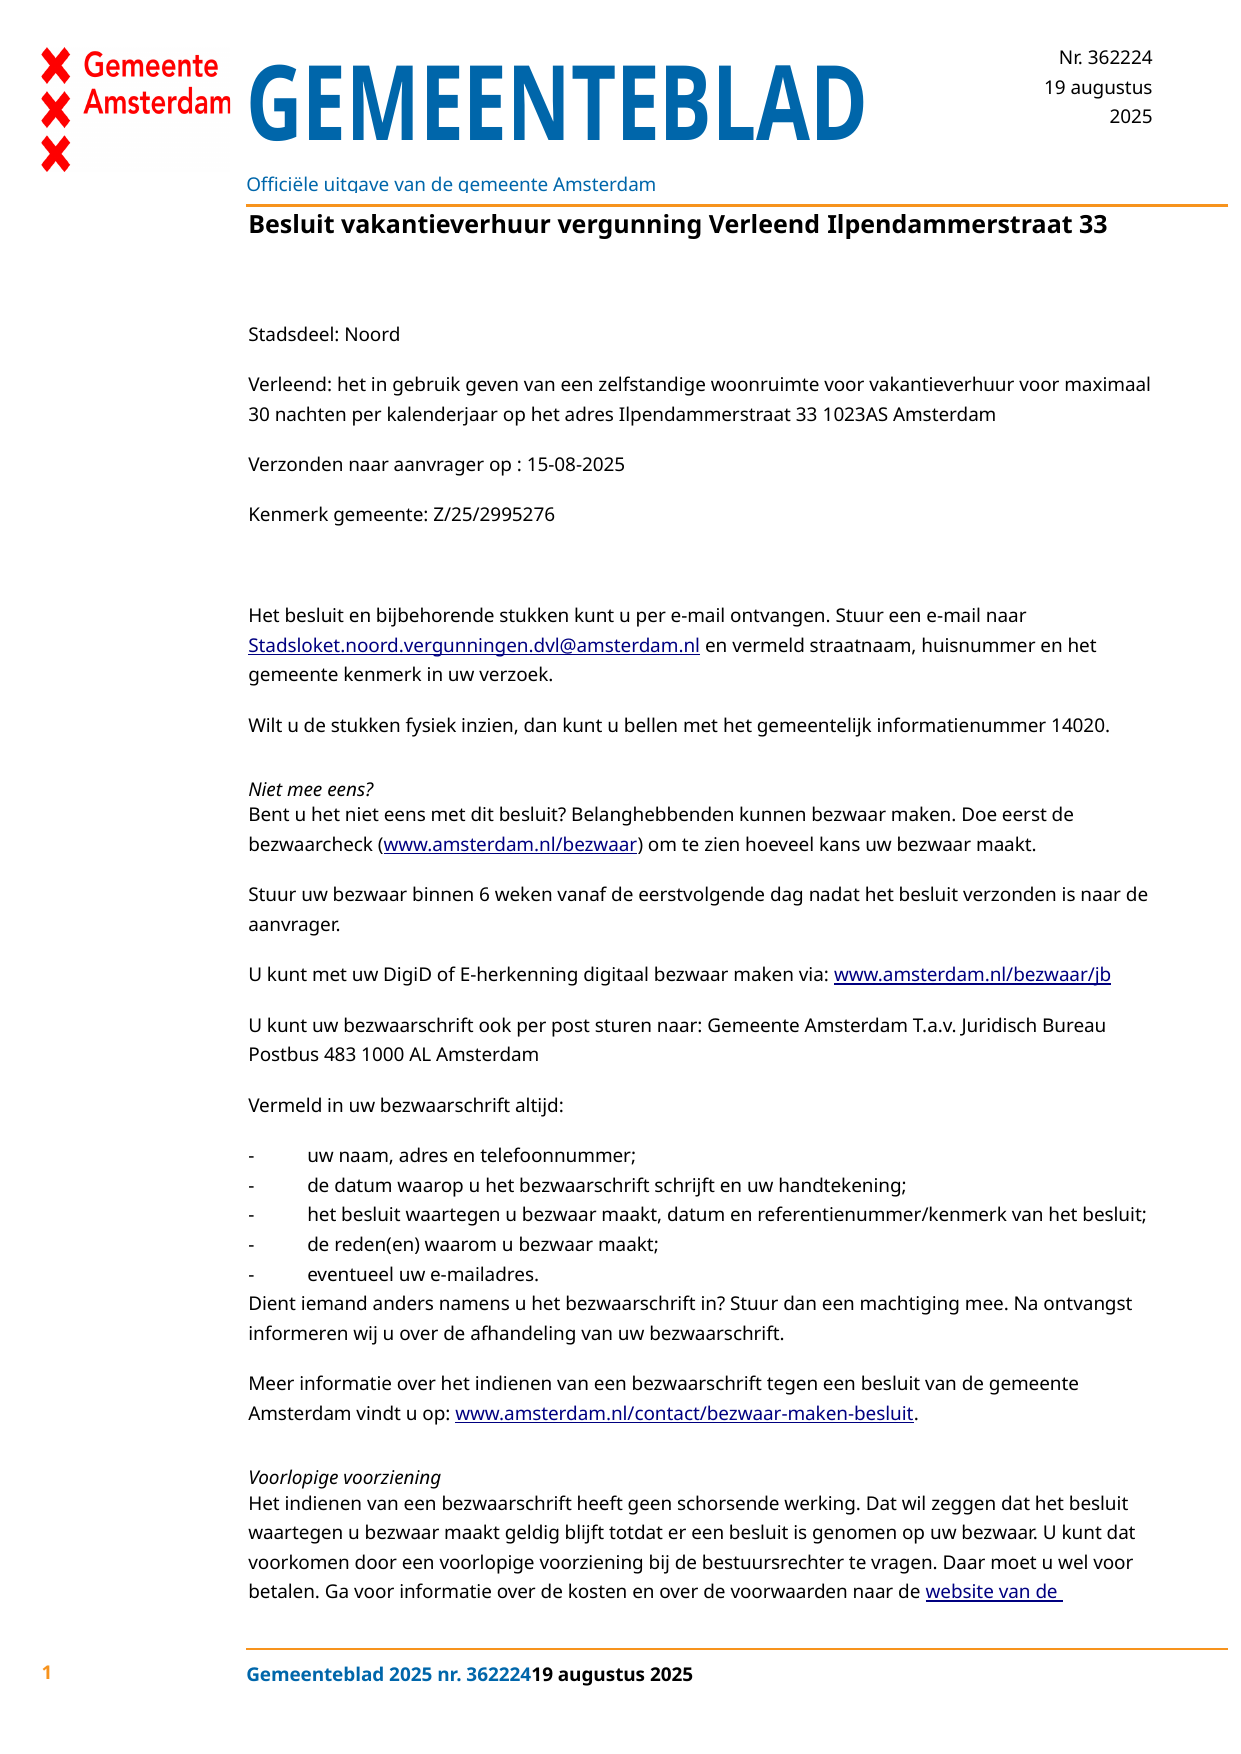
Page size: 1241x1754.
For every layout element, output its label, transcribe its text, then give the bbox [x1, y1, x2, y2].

text Vermeld in uw bezwaarschrift altijd: [248, 1092, 1152, 1118]
text Bent u het niet eens met dit besluit? Belanghebbenden kunnen bezwaar maken. Doe eerst de bezwaarcheck (www.amsterdam.nl/bezwaar) om te zien hoeveel kans uw bezwaar maakt. [248, 802, 1152, 857]
text Het indienen van een bezwaarschrift heeft geen schorsende werking. Dat wil zeggen dat het besluit waartegen u bezwaar maakt geldig blijft totdat er een besluit is genomen op uw bezwaar. U kunt dat voorkomen door een voorlopige voorziening bij de bestuursrechter te vragen. Daar moet u wel voor betalen. Ga voor informatie over de kosten en over de voorwaarden naar de website van de [248, 1490, 1152, 1604]
text Verleend: het in gebruik geven van een zelfstandige woonruimte voor vakantieverhuur voor maximaal 30 nachten per kalenderjaar op het adres Ilpendammerstraat 33 1023AS Amsterdam [248, 371, 1152, 426]
text Verzonden naar aanvrager op : 15-08-2025 [248, 451, 1152, 477]
text U kunt uw bezwaarschrift ook per post sturen naar: Gemeente Amsterdam T.a.v. Juridisch Bureau Postbus 483 1000 AL Amsterdam [248, 1012, 1152, 1067]
text Het besluit en bijbehorende stukken kunt u per e-mail ontvangen. Stuur een e-mail naar Stadsloket.noord.vergunningen.dvl@amsterdam.nl en vermeld straatnaam, huisnummer en het gemeente kenmerk in uw verzoek. [248, 602, 1152, 687]
text Stadsdeel: Noord [248, 321, 1152, 346]
text Stuur uw bezwaar binnen 6 weken vanaf de eerstvolgende dag nadat het besluit verzonden is naar de aanvrager. [248, 882, 1152, 937]
text Meer informatie over het indienen van een bezwaarschrift tegen een besluit van de gemeente Amsterdam vindt u op: www.amsterdam.nl/contact/bezwaar-maken-besluit. [248, 1370, 1152, 1426]
list uw naam, adres en telefoonnummer; [248, 1142, 1152, 1168]
text Kenmerk gemeente: Z/25/2995276 [248, 502, 1152, 527]
list de reden(en) waarom u bezwaar maakt; [248, 1231, 1152, 1257]
text Wilt u de stukken fysiek inzien, dan kunt u bellen met het gemeentelijk informatienummer 14020. [248, 712, 1152, 738]
text Dient iemand anders namens u het bezwaarschrift in? Stuur dan een machtiging mee. Na ontvangst informeren wij u over de afhandeling van uw bezwaarschrift. [248, 1290, 1152, 1346]
text Voorlopige voorziening [248, 1464, 1152, 1490]
picture [41, 47, 231, 172]
list eventueel uw e-mailadres. [248, 1261, 1152, 1287]
text U kunt met uw DigiD of E-herkenning digitaal bezwaar maken via: www.amsterdam.nl/bezwaar/jb [248, 962, 1152, 987]
list het besluit waartegen u bezwaar maakt, datum en referentienummer/kenmerk van het besluit; [248, 1202, 1152, 1227]
text Niet mee eens? [248, 776, 1152, 802]
list de datum waarop u het bezwaarschrift schrijft en uw handtekening; [248, 1172, 1152, 1198]
text Besluit vakantieverhuur vergunning Verleend Ilpendammerstraat 33 [248, 207, 1152, 241]
